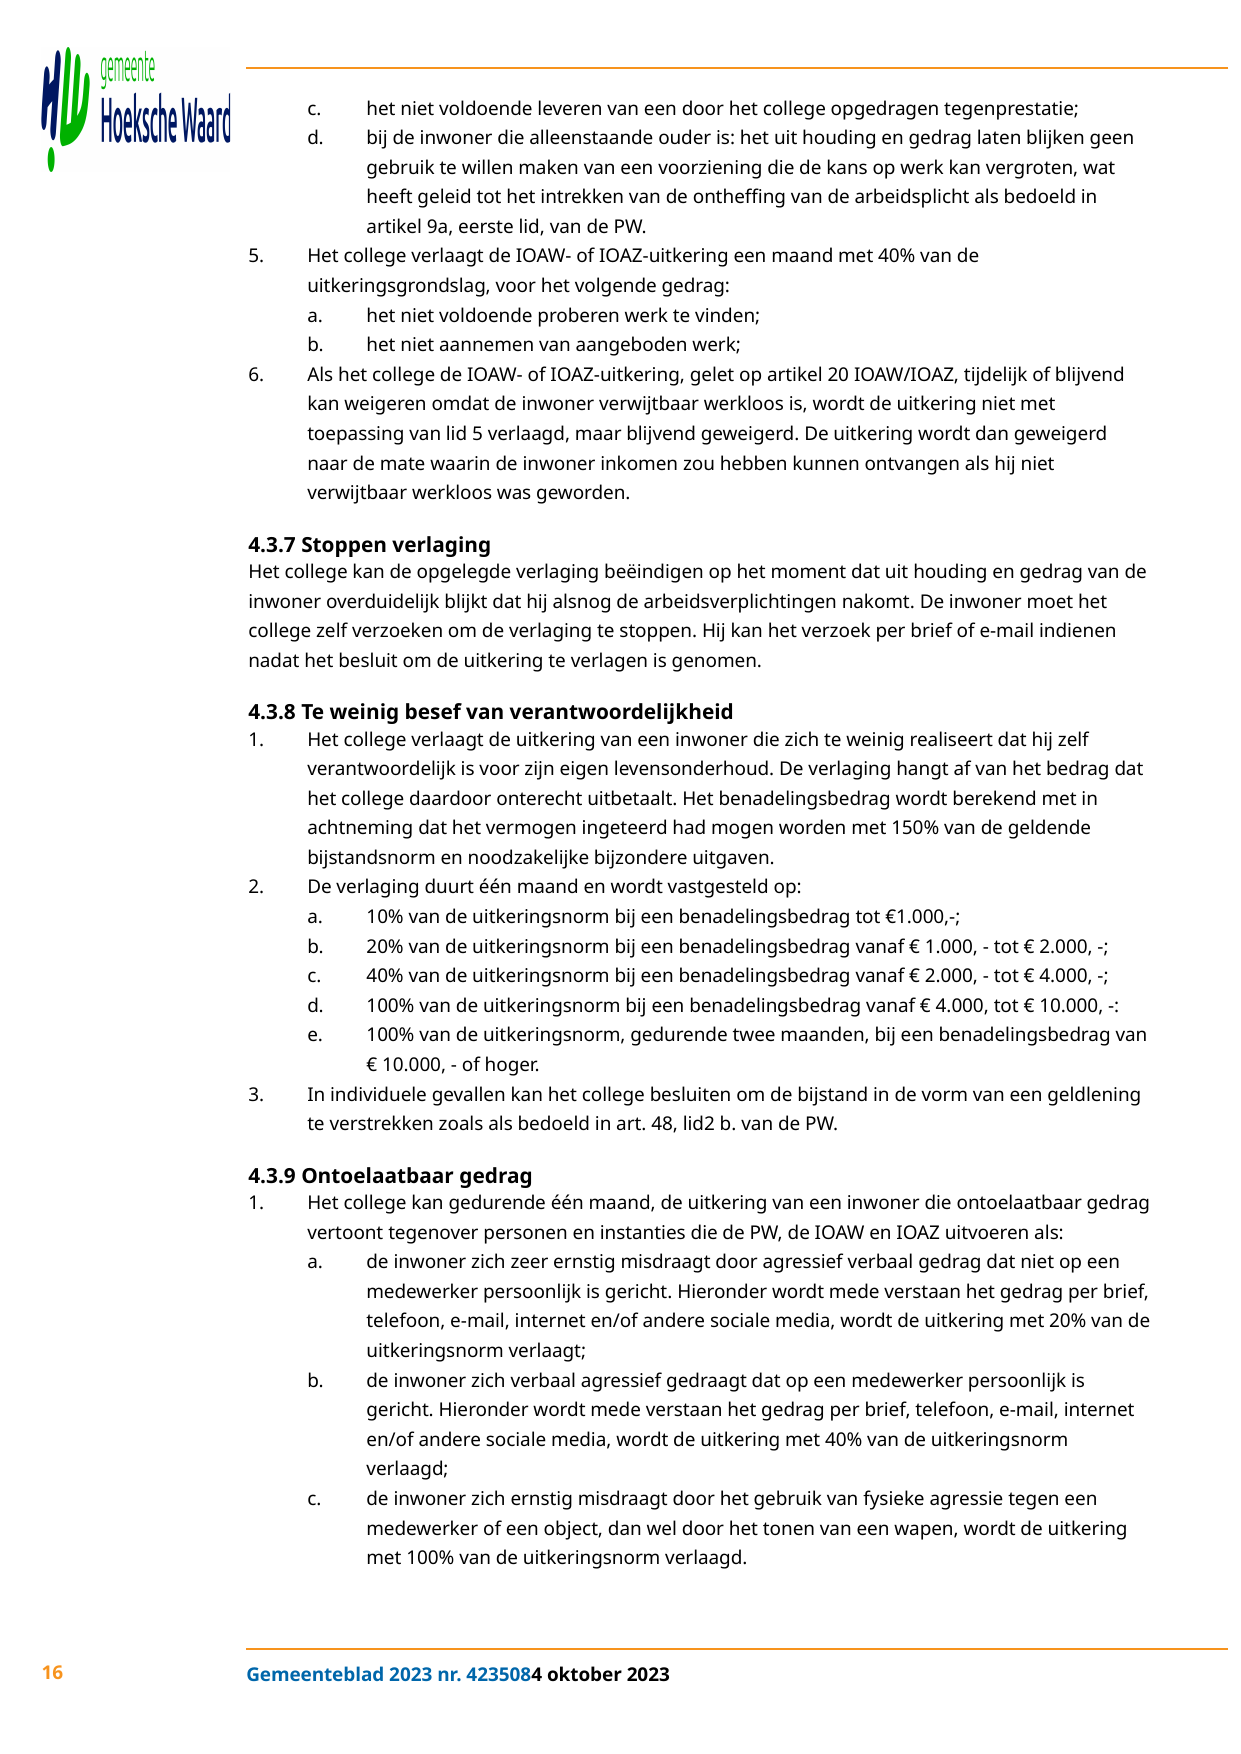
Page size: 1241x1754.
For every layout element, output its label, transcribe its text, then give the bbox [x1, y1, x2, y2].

list 100% van de uitkeringsnorm, gedurende twee maanden, bij een benadelingsbedrag van € 10.000, - of hoger. [307, 1022, 1152, 1077]
list het niet aannemen van aangeboden werk; [307, 331, 1152, 357]
picture [41, 47, 231, 172]
list 20% van de uitkeringsnorm bij een benadelingsbedrag vanaf € 1.000, - tot € 2.000, -; [307, 933, 1152, 959]
list In individuele gevallen kan het college besluiten om de bijstand in de vorm van een geldlening te verstrekken zoals als bedoeld in art. 48, lid2 b. van de PW. [248, 1081, 1152, 1136]
list Als het college de IOAW- of IOAZ-uitkering, gelet op artikel 20 IOAW/IOAZ, tijdelijk of blijvend kan weigeren omdat de inwoner verwijtbaar werkloos is, wordt de uitkering niet met toepassing van lid 5 verlaagd, maar blijvend geweigerd. De uitkering wordt dan geweigerd naar de mate waarin de inwoner inkomen zou hebben kunnen ontvangen als hij niet verwijtbaar werkloos was geworden. [248, 361, 1152, 505]
list De verlaging duurt één maand en wordt vastgesteld op: [248, 874, 1152, 899]
list 40% van de uitkeringsnorm bij een benadelingsbedrag vanaf € 2.000, - tot € 4.000, -; [307, 962, 1152, 988]
text 4.3.9 Ontoelaatbaar gedrag [248, 1161, 1152, 1189]
list de inwoner zich ernstig misdraagt door het gebruik van fysieke agressie tegen een medewerker of een object, dan wel door het tonen van een wapen, wordt de uitkering met 100% van de uitkeringsnorm verlaagd. [307, 1485, 1152, 1570]
list de inwoner zich verbaal agressief gedraagt dat op een medewerker persoonlijk is gericht. Hieronder wordt mede verstaan het gedrag per brief, telefoon, e-mail, internet en/of andere sociale media, wordt de uitkering met 40% van de uitkeringsnorm verlaagd; [307, 1367, 1152, 1481]
list 10% van de uitkeringsnorm bij een benadelingsbedrag tot €1.000,-; [307, 903, 1152, 929]
text 4.3.7 Stoppen verlaging [248, 530, 1152, 558]
list bij de inwoner die alleenstaande ouder is: het uit houding en gedrag laten blijken geen gebruik te willen maken van een voorziening die de kans op werk kan vergroten, wat heeft geleid tot het intrekken van de ontheffing van de arbeidsplicht als bedoeld in artikel 9a, eerste lid, van de PW. [307, 124, 1152, 239]
text Het college kan de opgelegde verlaging beëindigen op het moment dat uit houding en gedrag van de inwoner overduidelijk blijkt dat hij alsnog de arbeidsverplichtingen nakomt. De inwoner moet het college zelf verzoeken om de verlaging te stoppen. Hij kan het verzoek per brief of e-mail indienen nadat het besluit om de uitkering te verlagen is genomen. [248, 558, 1152, 673]
list 100% van de uitkeringsnorm bij een benadelingsbedrag vanaf € 4.000, tot € 10.000, -: [307, 992, 1152, 1018]
list de inwoner zich zeer ernstig misdraagt door agressief verbaal gedrag dat niet op een medewerker persoonlijk is gericht. Hieronder wordt mede verstaan het gedrag per brief, telefoon, e-mail, internet en/of andere sociale media, wordt de uitkering met 20% van de uitkeringsnorm verlaagt; [307, 1248, 1152, 1363]
text 4.3.8 Te weinig besef van verantwoordelijkheid [248, 697, 1152, 726]
list Het college verlaagt de uitkering van een inwoner die zich te weinig realiseert dat hij zelf verantwoordelijk is voor zijn eigen levensonderhoud. De verlaging hangt af van het bedrag dat het college daardoor onterecht uitbetaalt. Het benadelingsbedrag wordt berekend met in achtneming dat het vermogen ingeteerd had mogen worden met 150% van de geldende bijstandsnorm en noodzakelijke bijzondere uitgaven. [248, 726, 1152, 870]
list het niet voldoende proberen werk te vinden; [307, 302, 1152, 328]
list Het college kan gedurende één maand, de uitkering van een inwoner die ontoelaatbaar gedrag vertoont tegenover personen en instanties die de PW, de IOAW en IOAZ uitvoeren als: [248, 1189, 1152, 1244]
list het niet voldoende leveren van een door het college opgedragen tegenprestatie; [307, 95, 1152, 121]
list Het college verlaagt de IOAW- of IOAZ-uitkering een maand met 40% van de uitkeringsgrondslag, voor het volgende gedrag: [248, 243, 1152, 298]
